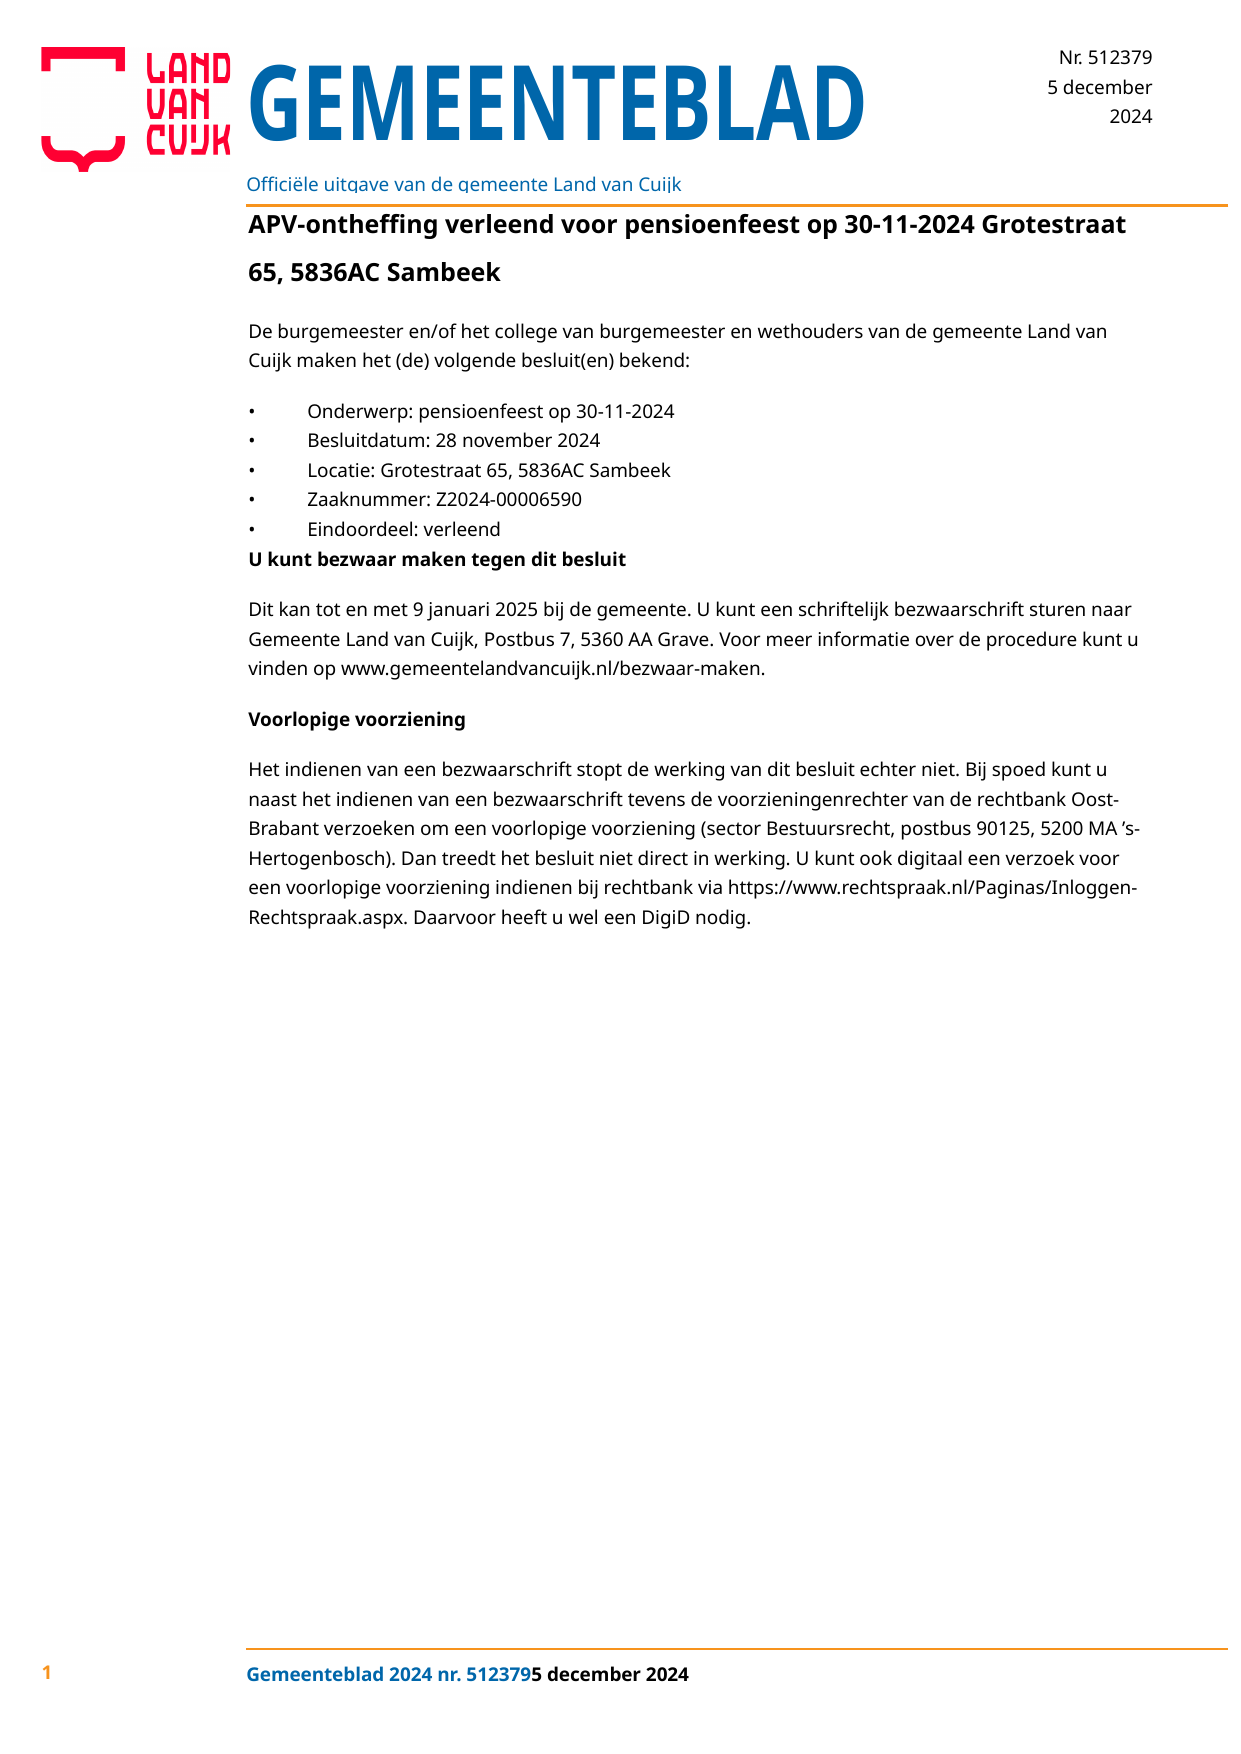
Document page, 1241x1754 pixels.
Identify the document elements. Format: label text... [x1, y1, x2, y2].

list Locatie: Grotestraat 65, 5836AC Sambeek [248, 457, 1152, 483]
list Zaaknummer: Z2024-00006590 [248, 487, 1152, 512]
list Eindoordeel: verleend [248, 516, 1152, 542]
text U kunt bezwaar maken tegen dit besluit [248, 546, 1152, 572]
list Onderwerp: pensioenfeest op 30-11-2024 [248, 398, 1152, 424]
text Dit kan tot en met 9 januari 2025 bij de gemeente. U kunt een schriftelijk bezwaarschrift sturen naar Gemeente Land van Cuijk, Postbus 7, 5360 AA Grave. Voor meer informatie over de procedure kunt u vinden op www.gemeentelandvancuijk.nl/bezwaar-maken. [248, 596, 1152, 681]
text APV-ontheffing verleend voor pensioenfeest op 30-11-2024 Grotestraat 65, 5836AC Sambeek [248, 207, 1152, 288]
text Het indienen van een bezwaarschrift stopt de werking van dit besluit echter niet. Bij spoed kunt u naast het indienen van een bezwaarschrift tevens de voorzieningenrechter van de rechtbank Oost-Brabant verzoeken om een voorlopige voorziening (sector Bestuursrecht, postbus 90125, 5200 MA ’s-Hertogenbosch). Dan treedt het besluit niet direct in werking. U kunt ook digitaal een verzoek voor een voorlopige voorziening indienen bij rechtbank via https://www.rechtspraak.nl/Paginas/Inloggen-Rechtspraak.aspx. Daarvoor heeft u wel een DigiD nodig. [248, 756, 1152, 930]
text Voorlopige voorziening [248, 706, 1152, 732]
list Besluitdatum: 28 november 2024 [248, 427, 1152, 453]
picture [41, 47, 231, 172]
text De burgemeester en/of het college van burgemeester en wethouders van de gemeente Land van Cuijk maken het (de) volgende besluit(en) bekend: [248, 318, 1152, 373]
